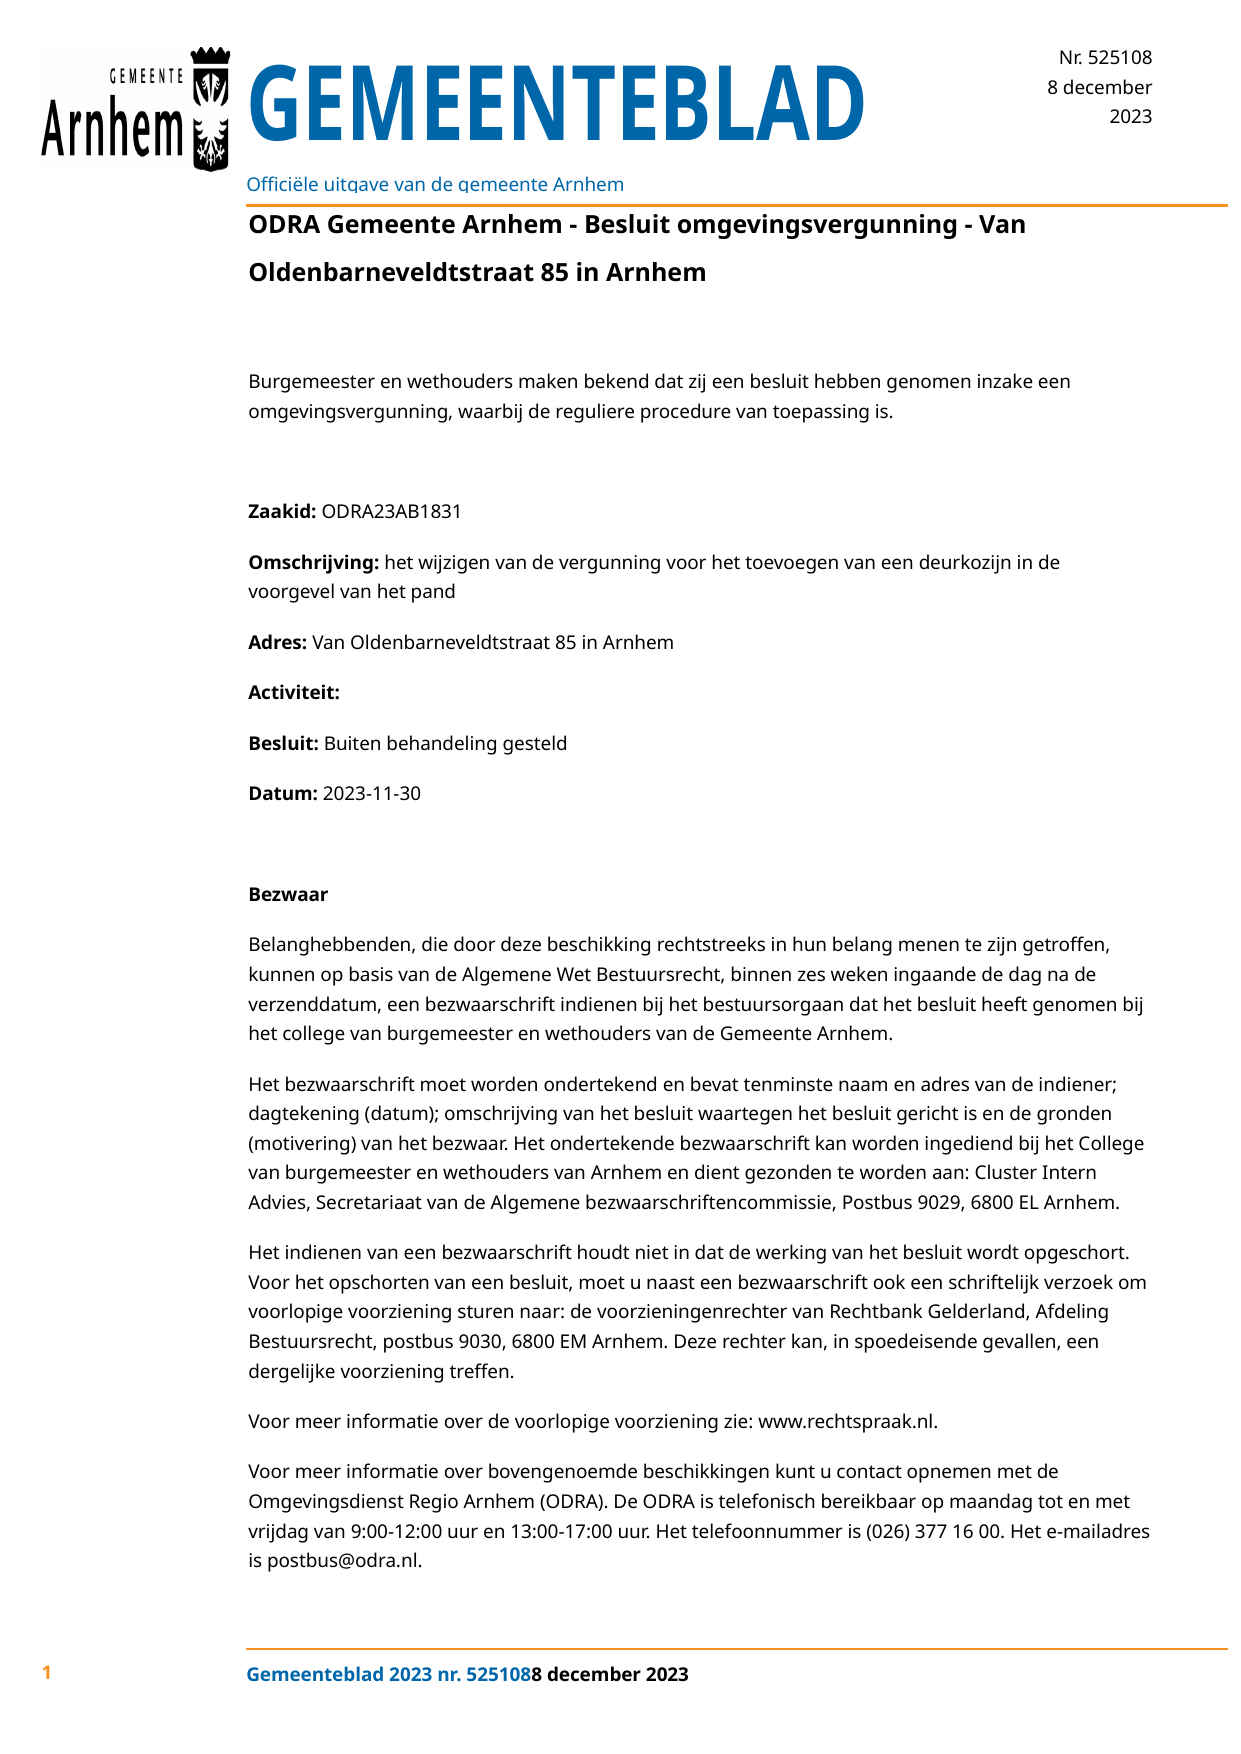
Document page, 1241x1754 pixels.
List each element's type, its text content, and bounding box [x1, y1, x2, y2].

text Belanghebbenden, die door deze beschikking rechtstreeks in hun belang menen te zijn getroffen, kunnen op basis van de Algemene Wet Bestuursrecht, binnen zes weken ingaande de dag na de verzenddatum, een bezwaarschrift indienen bij het bestuursorgaan dat het besluit heeft genomen bij het college van burgemeester en wethouders van de Gemeente Arnhem. [248, 932, 1152, 1046]
text Adres: Van Oldenbarneveldtstraat 85 in Arnhem [248, 629, 1152, 655]
text Voor meer informatie over de voorlopige voorziening zie: www.rechtspraak.nl. [248, 1408, 1152, 1434]
text Het indienen van een bezwaarschrift houdt niet in dat de werking van het besluit wordt opgeschort. Voor het opschorten van een besluit, moet u naast een bezwaarschrift ook een schriftelijk verzoek om voorlopige voorziening sturen naar: de voorzieningenrechter van Rechtbank Gelderland, Afdeling Bestuursrecht, postbus 9030, 6800 EM Arnhem. Deze rechter kan, in spoedeisende gevallen, een dergelijke voorziening treffen. [248, 1239, 1152, 1384]
text Het bezwaarschrift moet worden ondertekend en bevat tenminste naam en adres van de indiener; dagtekening (datum); omschrijving van het besluit waartegen het besluit gericht is en de gronden (motivering) van het bezwaar. Het ondertekende bezwaarschrift kan worden ingediend bij het College van burgemeester en wethouders van Arnhem en dient gezonden te worden aan: Cluster Intern Advies, Secretariaat van de Algemene bezwaarschriftencommissie, Postbus 9029, 6800 EL Arnhem. [248, 1071, 1152, 1215]
text Activiteit: [248, 679, 1152, 705]
text Zaakid: ODRA23AB1831 [248, 499, 1152, 524]
text Burgemeester en wethouders maken bekend dat zij een besluit hebben genomen inzake een omgevingsvergunning, waarbij de reguliere procedure van toepassing is. [248, 368, 1152, 424]
text Voor meer informatie over bovengenoemde beschikkingen kunt u contact opnemen met de Omgevingsdienst Regio Arnhem (ODRA). De ODRA is telefonisch bereikbaar op maandag tot en met vrijdag van 9:00-12:00 uur en 13:00-17:00 uur. Het telefoonnummer is (026) 377 16 00. Het e-mailadres is postbus@odra.nl. [248, 1459, 1152, 1573]
picture [41, 47, 231, 172]
text ODRA Gemeente Arnhem - Besluit omgevingsvergunning - Van Oldenbarneveldtstraat 85 in Arnhem [248, 207, 1152, 288]
text Omschrijving: het wijzigen van de vergunning voor het toevoegen van een deurkozijn in de voorgevel van het pand [248, 549, 1152, 604]
text Datum: 2023-11-30 [248, 780, 1152, 806]
text Besluit: Buiten behandeling gesteld [248, 730, 1152, 756]
text Bezwaar [248, 881, 1152, 907]
